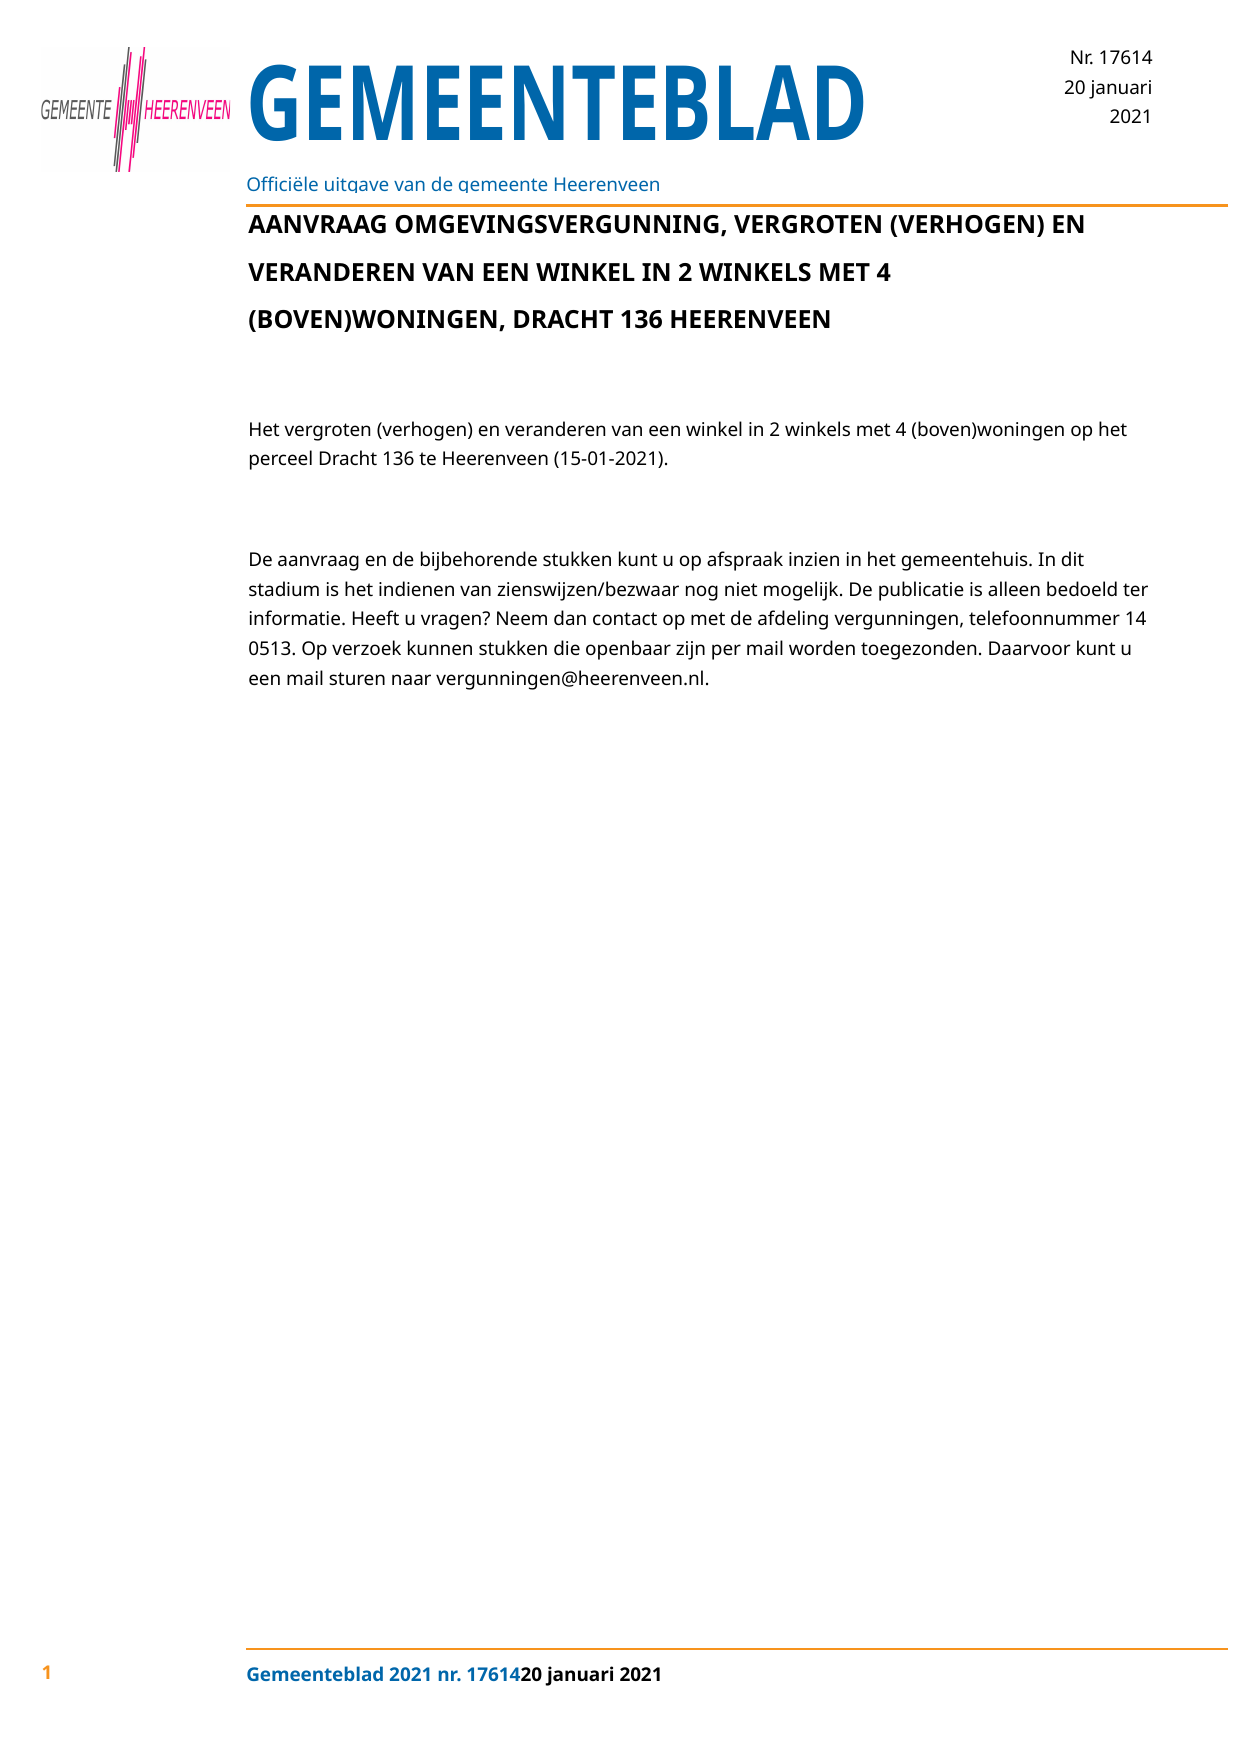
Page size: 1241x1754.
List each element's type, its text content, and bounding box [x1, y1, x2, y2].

text Het vergroten (verhogen) en veranderen van een winkel in 2 winkels met 4 (boven)woningen op het perceel Dracht 136 te Heerenveen (15-01-2021). [248, 416, 1152, 471]
text AANVRAAG OMGEVINGSVERGUNNING, VERGROTEN (VERHOGEN) EN VERANDEREN VAN EEN WINKEL IN 2 WINKELS MET 4 (BOVEN)WONINGEN, DRACHT 136 HEERENVEEN [248, 207, 1152, 336]
text De aanvraag en de bijbehorende stukken kunt u op afspraak inzien in het gemeentehuis. In dit stadium is het indienen van zienswijzen/bezwaar nog niet mogelijk. De publicatie is alleen bedoeld ter informatie. Heeft u vragen? Neem dan contact op met de afdeling vergunningen, telefoonnummer 14 0513. Op verzoek kunnen stukken die openbaar zijn per mail worden toegezonden. Daarvoor kunt u een mail sturen naar vergunningen@heerenveen.nl. [248, 546, 1152, 690]
picture [41, 47, 231, 172]
